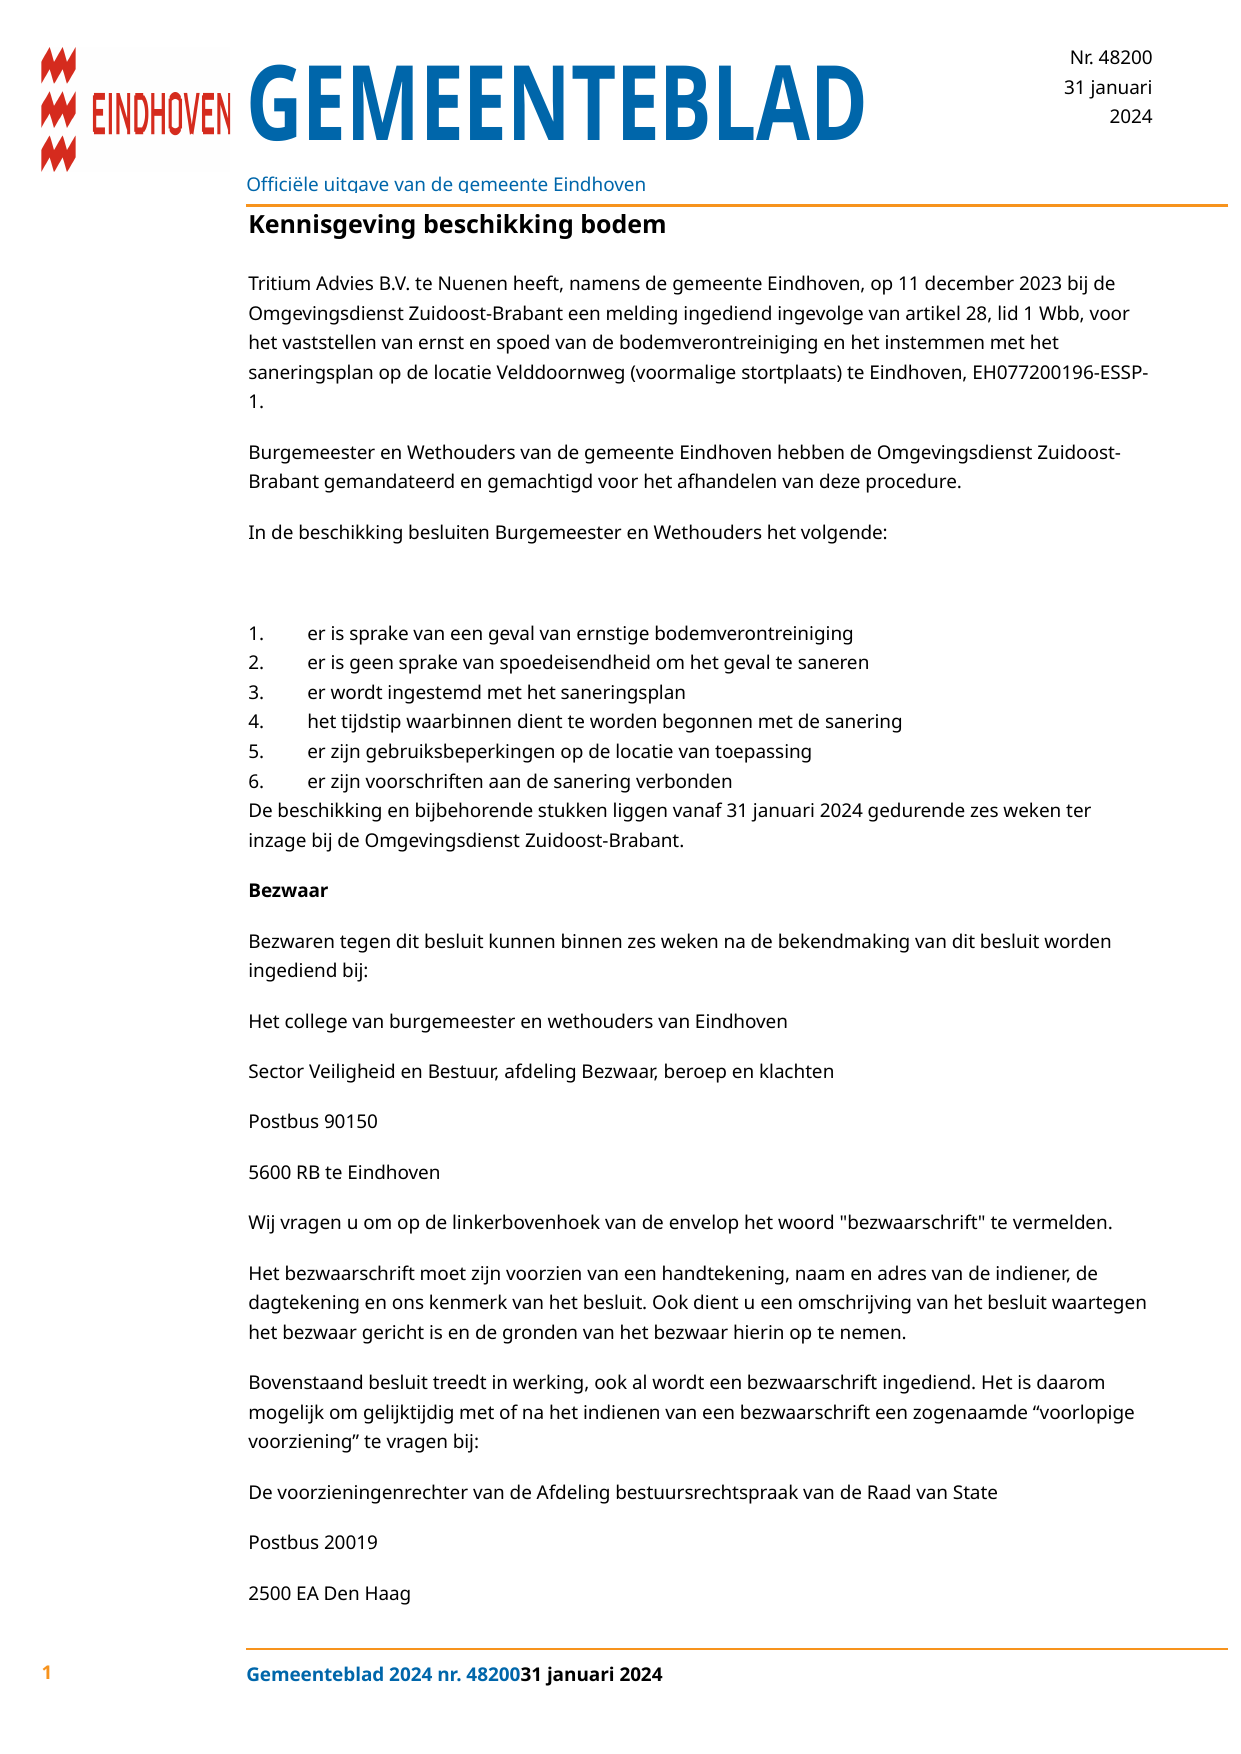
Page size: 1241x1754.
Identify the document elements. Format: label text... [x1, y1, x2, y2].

text De beschikking en bijbehorende stukken liggen vanaf 31 januari 2024 gedurende zes weken ter inzage bij de Omgevingsdienst Zuidoost-Brabant. [248, 797, 1152, 853]
text 5600 RB te Eindhoven [248, 1159, 1152, 1185]
text Bezwaren tegen dit besluit kunnen binnen zes weken na de bekendmaking van dit besluit worden ingediend bij: [248, 928, 1152, 983]
text Bezwaar [248, 877, 1152, 903]
text Wij vragen u om op de linkerbovenhoek van de envelop het woord "bezwaarschrift" te vermelden. [248, 1209, 1152, 1235]
text Tritium Advies B.V. te Nuenen heeft, namens de gemeente Eindhoven, op 11 december 2023 bij de Omgevingsdienst Zuidoost-Brabant een melding ingediend ingevolge van artikel 28, lid 1 Wbb, voor het vaststellen van ernst en spoed van de bodemverontreiniging en het instemmen met het saneringsplan op de locatie Velddoornweg (voormalige stortplaats) te Eindhoven, EH077200196-ESSP-1. [248, 270, 1152, 414]
text De voorzieningenrechter van de Afdeling bestuursrechtspraak van de Raad van State [248, 1479, 1152, 1505]
text Postbus 20019 [248, 1529, 1152, 1555]
text Bovenstaand besluit treedt in werking, ook al wordt een bezwaarschrift ingediend. Het is daarom mogelijk om gelijktijdig met of na het indienen van een bezwaarschrift een zogenaamde “voorlopige voorziening” te vragen bij: [248, 1369, 1152, 1454]
text Het college van burgemeester en wethouders van Eindhoven [248, 1008, 1152, 1033]
text In de beschikking besluiten Burgemeester en Wethouders het volgende: [248, 519, 1152, 545]
text Het bezwaarschrift moet zijn voorzien van een handtekening, naam en adres van de indiener, de dagtekening en ons kenmerk van het besluit. Ook dient u een omschrijving van het besluit waartegen het bezwaar gericht is en de gronden van het bezwaar hierin op te nemen. [248, 1260, 1152, 1345]
list er is geen sprake van spoedeisendheid om het geval te saneren [248, 649, 1152, 675]
list er wordt ingestemd met het saneringsplan [248, 679, 1152, 705]
list er zijn gebruiksbeperkingen op de locatie van toepassing [248, 738, 1152, 764]
picture [41, 47, 231, 172]
list het tijdstip waarbinnen dient te worden begonnen met de sanering [248, 709, 1152, 734]
text Kennisgeving beschikking bodem [248, 207, 1152, 241]
text Sector Veiligheid en Bestuur, afdeling Bezwaar, beroep en klachten [248, 1058, 1152, 1084]
text Postbus 90150 [248, 1109, 1152, 1134]
list er is sprake van een geval van ernstige bodemverontreiniging [248, 620, 1152, 646]
text 2500 EA Den Haag [248, 1580, 1152, 1606]
list er zijn voorschriften aan de sanering verbonden [248, 768, 1152, 793]
text Burgemeester en Wethouders van de gemeente Eindhoven hebben de Omgevingsdienst Zuidoost-Brabant gemandateerd en gemachtigd voor het afhandelen van deze procedure. [248, 439, 1152, 494]
